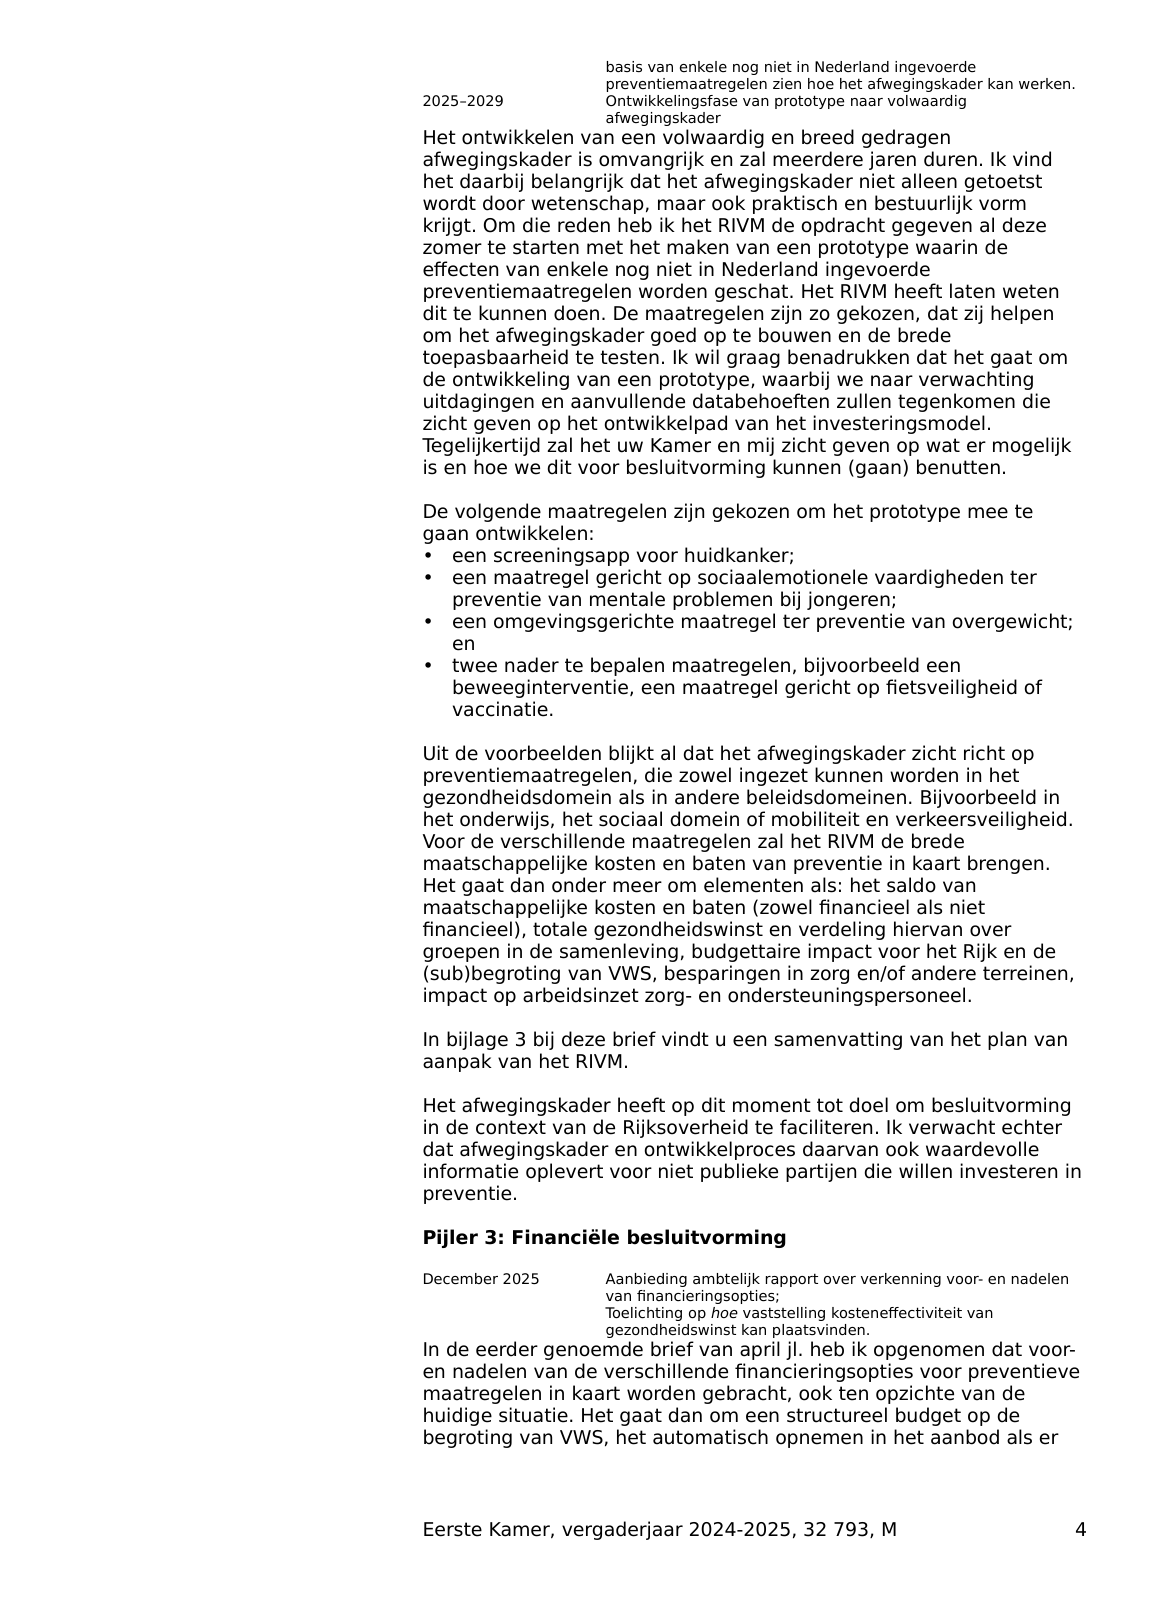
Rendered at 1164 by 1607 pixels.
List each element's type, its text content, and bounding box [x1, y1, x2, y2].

text Het afwegingskader heeft op dit moment tot doel om besluitvorming in de context van de Rijksoverheid te faciliteren. Ik verwacht echter dat afwegingskader en ontwikkelproces daarvan ook waardevolle informatie oplevert voor niet publieke partijen die willen investeren in preventie. [422, 1095, 1087, 1205]
text • een screeningsapp voor huidkanker; [422, 545, 1087, 567]
text • twee nader te bepalen maatregelen, bijvoorbeeld een beweeginterventie, een maatregel gericht op fietsveiligheid of vaccinatie. [422, 655, 1087, 721]
table_cell basis van enkele nog niet in Nederland ingevoerde preventiemaatregelen zien hoe het afwegingskader kan werken. [599, 59, 1087, 93]
table_header December 2025 [422, 1271, 599, 1305]
table_cell Toelichting op hoe vaststelling kosteneffectiviteit van gezondheidswinst kan plaatsvinden. [599, 1305, 1087, 1339]
subtitle Pijler 3: Financiële besluitvorming [422, 1227, 1087, 1249]
text In de eerder genoemde brief van april jl. heb ik opgenomen dat voor- en nadelen van de verschillende financieringsopties voor preventieve maatregelen in kaart worden gebracht, ook ten opzichte van de huidige situatie. Het gaat dan om een structureel budget op de begroting van VWS, het automatisch opnemen in het aanbod als er [422, 1339, 1087, 1449]
text In bijlage 3 bij deze brief vindt u een samenvatting van het plan van aanpak van het RIVM. [422, 1029, 1087, 1073]
text Het ontwikkelen van een volwaardig en breed gedragen afwegingskader is omvangrijk en zal meerdere jaren duren. Ik vind het daarbij belangrijk dat het afwegingskader niet alleen getoetst wordt door wetenschap, maar ook praktisch en bestuurlijk vorm krijgt. Om die reden heb ik het RIVM de opdracht gegeven al deze zomer te starten met het maken van een prototype waarin de effecten van enkele nog niet in Nederland ingevoerde preventiemaatregelen worden geschat. Het RIVM heeft laten weten dit te kunnen doen. De maatregelen zijn zo gekozen, dat zij helpen om het afwegingskader goed op te bouwen en de brede toepasbaarheid te testen. Ik wil graag benadrukken dat het gaat om de ontwikkeling van een prototype, waarbij we naar verwachting uitdagingen en aanvullende databehoeften zullen tegenkomen die zicht geven op het ontwikkelpad van het investeringsmodel. Tegelijkertijd zal het uw Kamer en mij zicht geven op wat er mogelijk is en hoe we dit voor besluitvorming kunnen (gaan) benutten. [422, 127, 1087, 479]
text Uit de voorbeelden blijkt al dat het afwegingskader zicht richt op preventiemaatregelen, die zowel ingezet kunnen worden in het gezondheidsdomein als in andere beleidsdomeinen. Bijvoorbeeld in het onderwijs, het sociaal domein of mobiliteit en verkeersveiligheid. Voor de verschillende maatregelen zal het RIVM de brede maatschappelijke kosten en baten van preventie in kaart brengen. Het gaat dan onder meer om elementen als: het saldo van maatschappelijke kosten en baten (zowel financieel als niet financieel), totale gezondheidswinst en verdeling hiervan over groepen in de samenleving, budgettaire impact voor het Rijk en de (sub)begroting van VWS, besparingen in zorg en/of andere terreinen, impact op arbeidsinzet zorg- en ondersteuningspersoneel. [422, 743, 1087, 1007]
text • een maatregel gericht op sociaalemotionele vaardigheden ter preventie van mentale problemen bij jongeren; [422, 567, 1087, 611]
table_header Aanbieding ambtelijk rapport over verkenning voor- en nadelen van financieringsopties; [599, 1271, 1087, 1305]
text • een omgevingsgerichte maatregel ter preventie van overgewicht; en [422, 611, 1087, 655]
table_cell [422, 59, 599, 93]
text De volgende maatregelen zijn gekozen om het prototype mee te gaan ontwikkelen: [422, 501, 1087, 545]
table_cell Ontwikkelingsfase van prototype naar volwaardig afwegingskader [599, 93, 1087, 127]
table_cell 2025–2029 [422, 93, 599, 127]
table_cell [422, 1305, 599, 1339]
